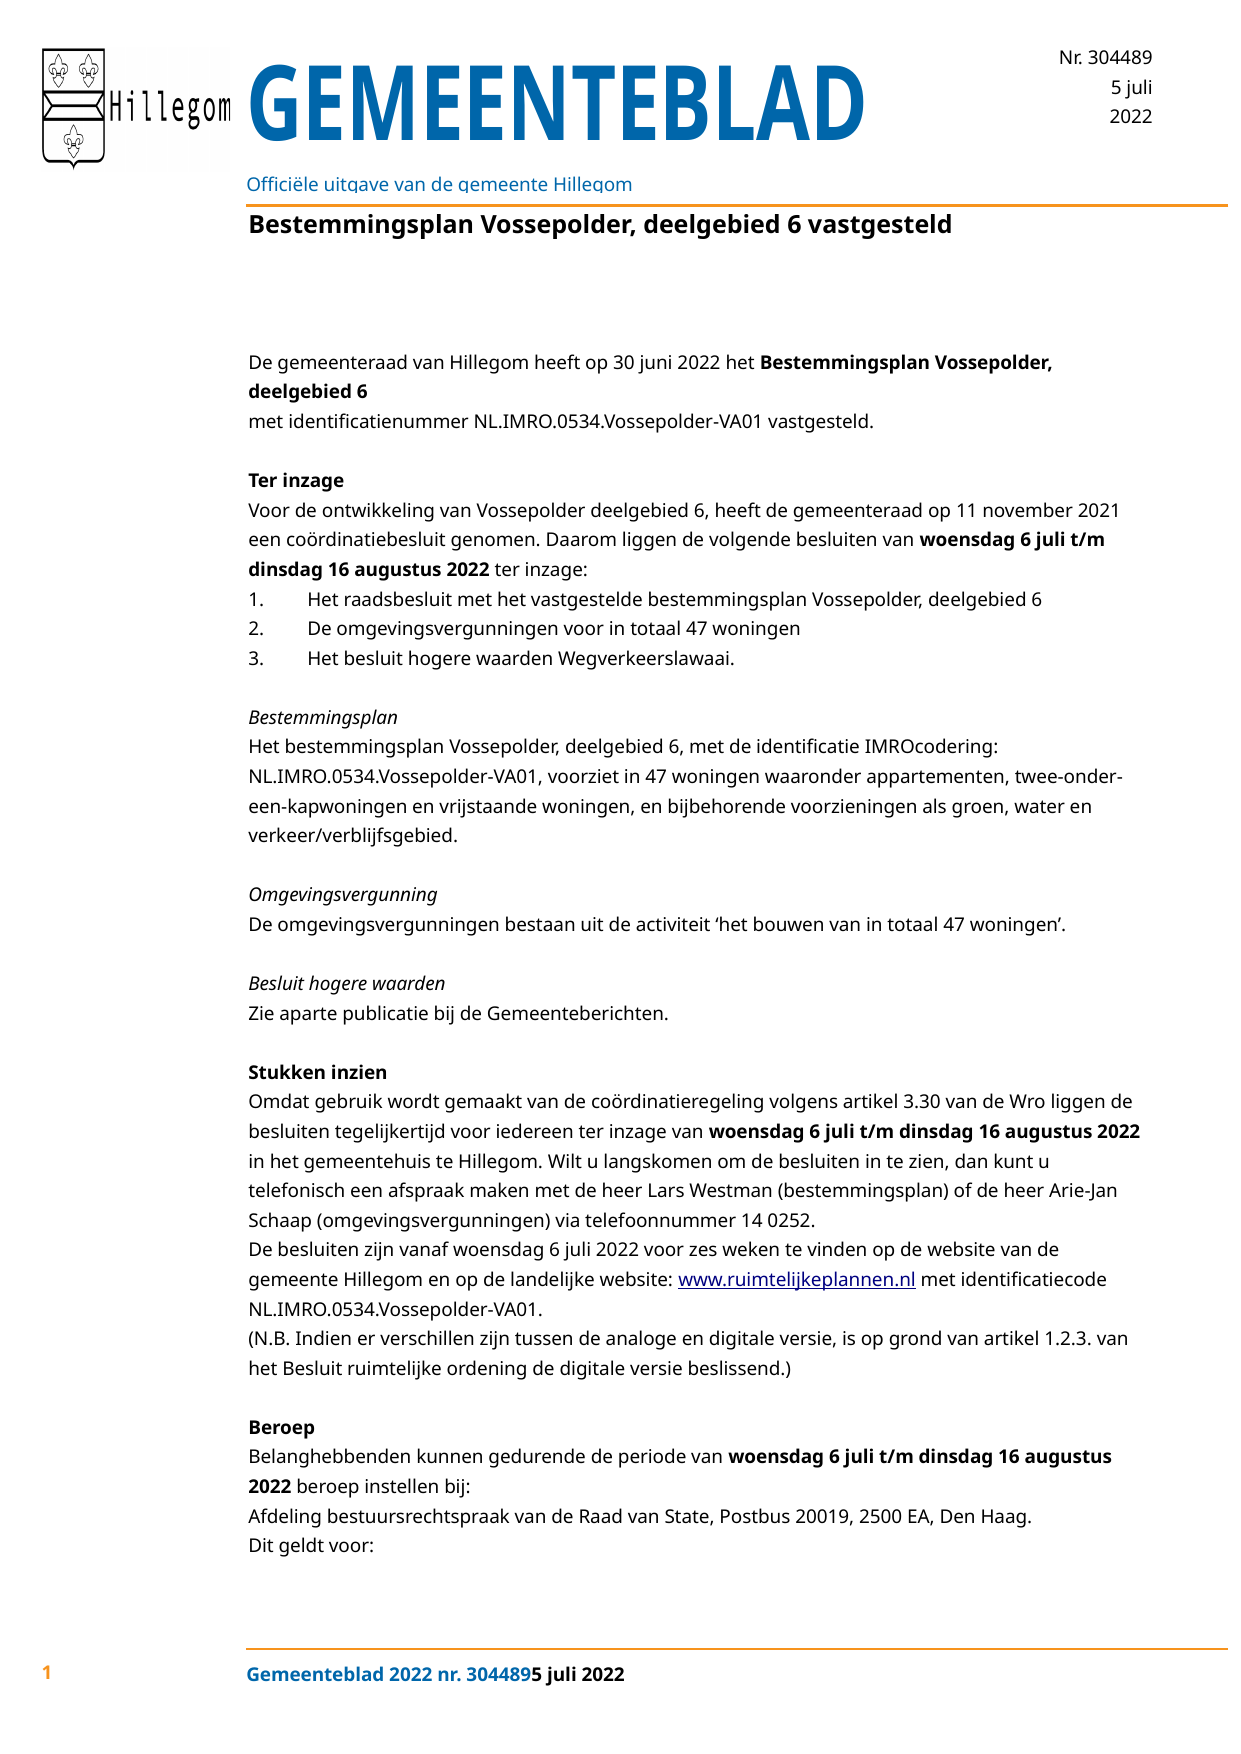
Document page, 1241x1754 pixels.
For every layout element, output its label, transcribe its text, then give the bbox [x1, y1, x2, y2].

text Bestemmingsplan Vossepolder, deelgebied 6 vastgesteld [248, 207, 1152, 241]
list Het raadsbesluit met het vastgestelde bestemmingsplan Vossepolder, deelgebied 6 [248, 586, 1152, 612]
text (N.B. Indien er verschillen zijn tussen de analoge en digitale versie, is op grond van artikel 1.2.3. van het Besluit ruimtelijke ordening de digitale versie beslissend.) [248, 1325, 1152, 1381]
text Dit geldt voor: [248, 1532, 1152, 1558]
text De gemeenteraad van Hillegom heeft op 30 juni 2022 het Bestemmingsplan Vossepolder, deelgebied 6 [248, 349, 1152, 404]
text Bestemmingsplan [248, 704, 1152, 730]
text De omgevingsvergunningen bestaan uit de activiteit ‘het bouwen van in totaal 47 woningen’. [248, 911, 1152, 937]
text Voor de ontwikkeling van Vossepolder deelgebied 6, heeft de gemeenteraad op 11 november 2021 een coördinatiebesluit genomen. Daarom liggen de volgende besluiten van woensdag 6 juli t/m dinsdag 16 augustus 2022 ter inzage: [248, 497, 1152, 582]
text Zie aparte publicatie bij de Gemeenteberichten. [248, 1000, 1152, 1026]
picture [41, 47, 231, 172]
text Het bestemmingsplan Vossepolder, deelgebied 6, met de identificatie IMROcodering: NL.IMRO.0534.Vossepolder-VA01, voorziet in 47 woningen waaronder appartementen, twee-onder-een-kapwoningen en vrijstaande woningen, en bijbehorende voorzieningen als groen, water en verkeer/verblijfsgebied. [248, 734, 1152, 848]
text Stukken inzien [248, 1059, 1152, 1085]
text Beroep [248, 1414, 1152, 1440]
text Belanghebbenden kunnen gedurende de periode van woensdag 6 juli t/m dinsdag 16 augustus 2022 beroep instellen bij: [248, 1444, 1152, 1499]
text Besluit hogere waarden [248, 970, 1152, 996]
text De besluiten zijn vanaf woensdag 6 juli 2022 voor zes weken te vinden op de website van de gemeente Hillegom en op de landelijke website: www.ruimtelijkeplannen.nl met identificatiecode NL.IMRO.0534.Vossepolder-VA01. [248, 1237, 1152, 1322]
text Afdeling bestuursrechtspraak van de Raad van State, Postbus 20019, 2500 EA, Den Haag. [248, 1503, 1152, 1529]
text met identificatienummer NL.IMRO.0534.Vossepolder-VA01 vastgesteld. [248, 408, 1152, 434]
text Omdat gebruik wordt gemaakt van de coördinatieregeling volgens artikel 3.30 van de Wro liggen de besluiten tegelijkertijd voor iedereen ter inzage van woensdag 6 juli t/m dinsdag 16 augustus 2022 in het gemeentehuis te Hillegom. Wilt u langskomen om de besluiten in te zien, dan kunt u telefonisch een afspraak maken met de heer Lars Westman (bestemmingsplan) of de heer Arie-Jan Schaap (omgevingsvergunningen) via telefoonnummer 14 0252. [248, 1089, 1152, 1233]
text Ter inzage [248, 467, 1152, 493]
list De omgevingsvergunningen voor in totaal 47 woningen [248, 615, 1152, 641]
list Het besluit hogere waarden Wegverkeerslawaai. [248, 645, 1152, 671]
text Omgevingsvergunning [248, 882, 1152, 907]
